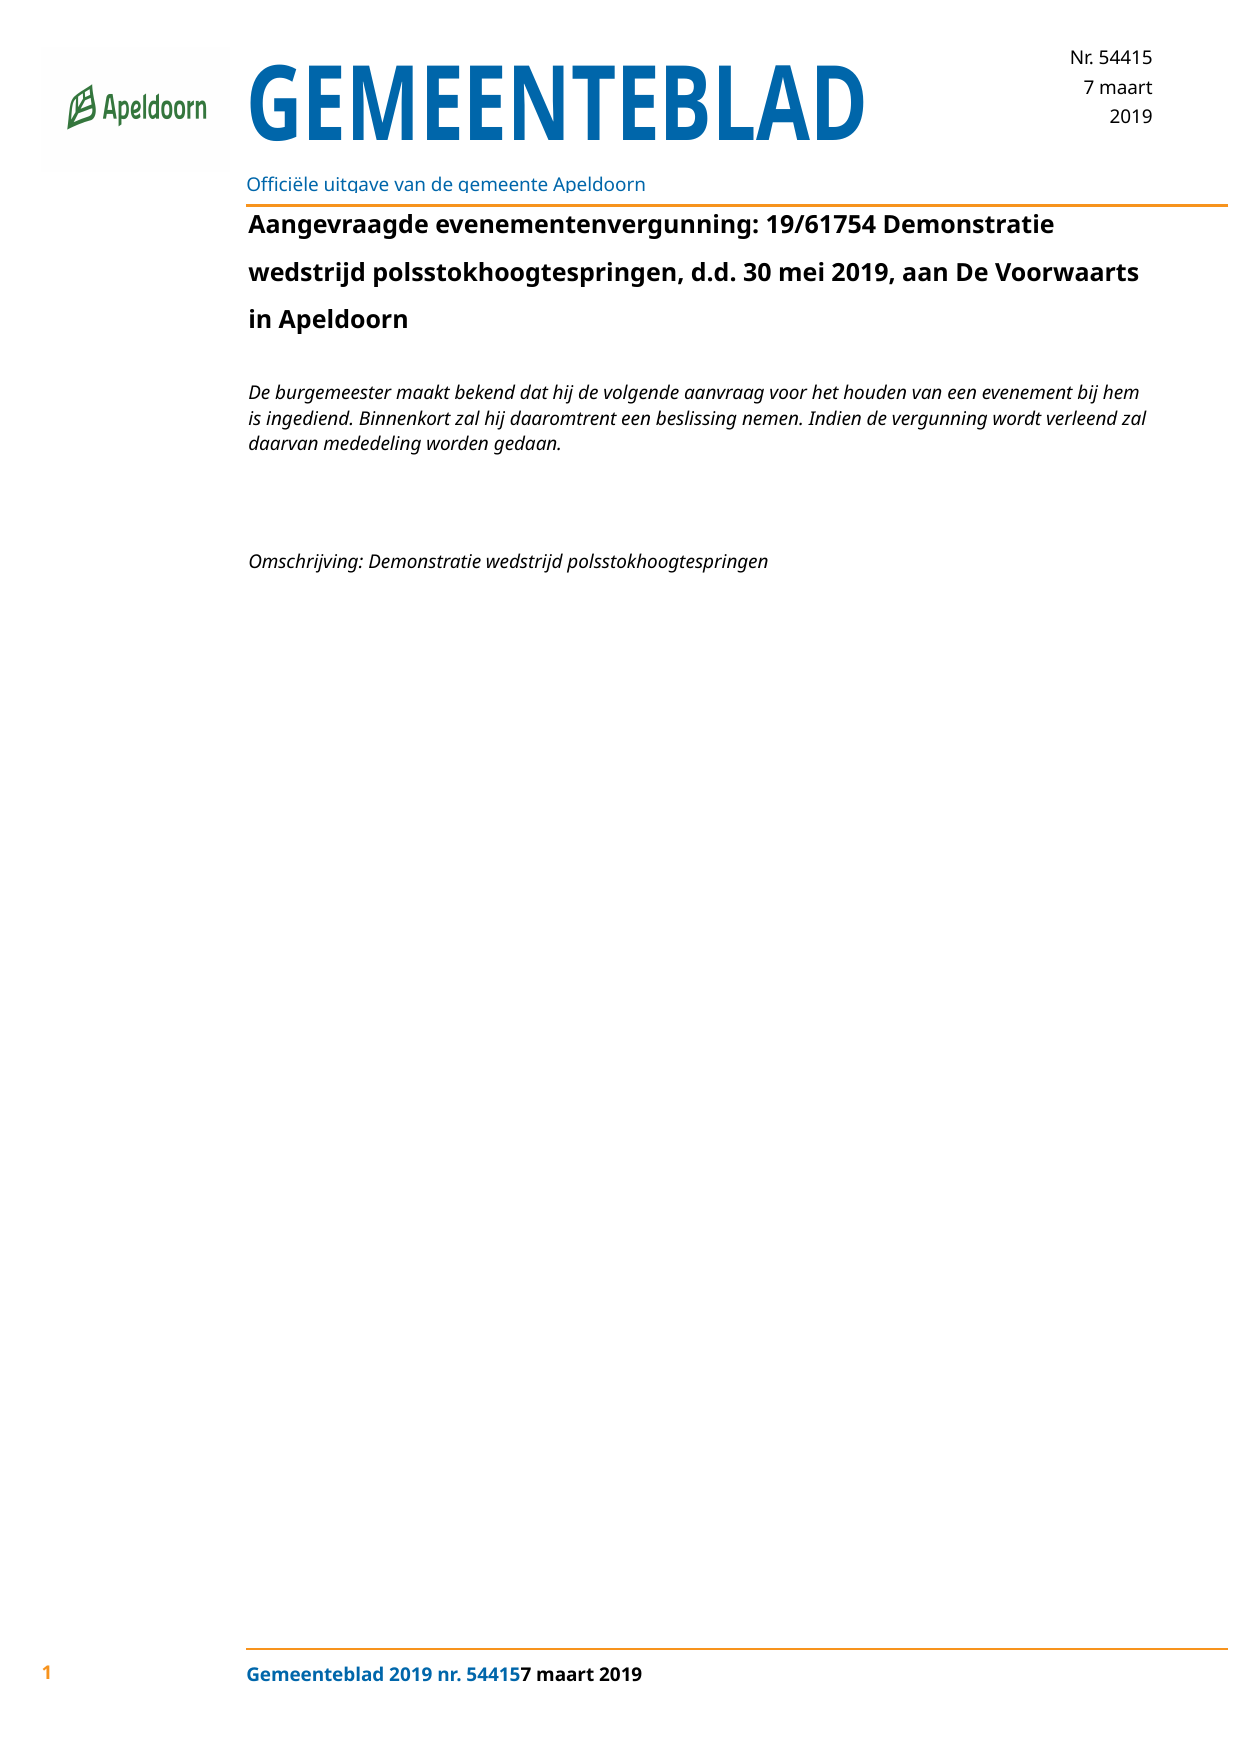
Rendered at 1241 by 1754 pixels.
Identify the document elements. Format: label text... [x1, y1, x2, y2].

picture [41, 47, 231, 172]
text Aangevraagde evenementenvergunning: 19/61754 Demonstratie wedstrijd polsstokhoogtespringen, d.d. 30 mei 2019, aan De Voorwaarts in Apeldoorn [248, 207, 1152, 336]
text Omschrijving: Demonstratie wedstrijd polsstokhoogtespringen [248, 548, 1152, 574]
text De burgemeester maakt bekend dat hij de volgende aanvraag voor het houden van een evenement bij hem is ingediend. Binnenkort zal hij daaromtrent een beslissing nemen. Indien de vergunning wordt verleend zal daarvan mededeling worden gedaan. [248, 379, 1152, 456]
